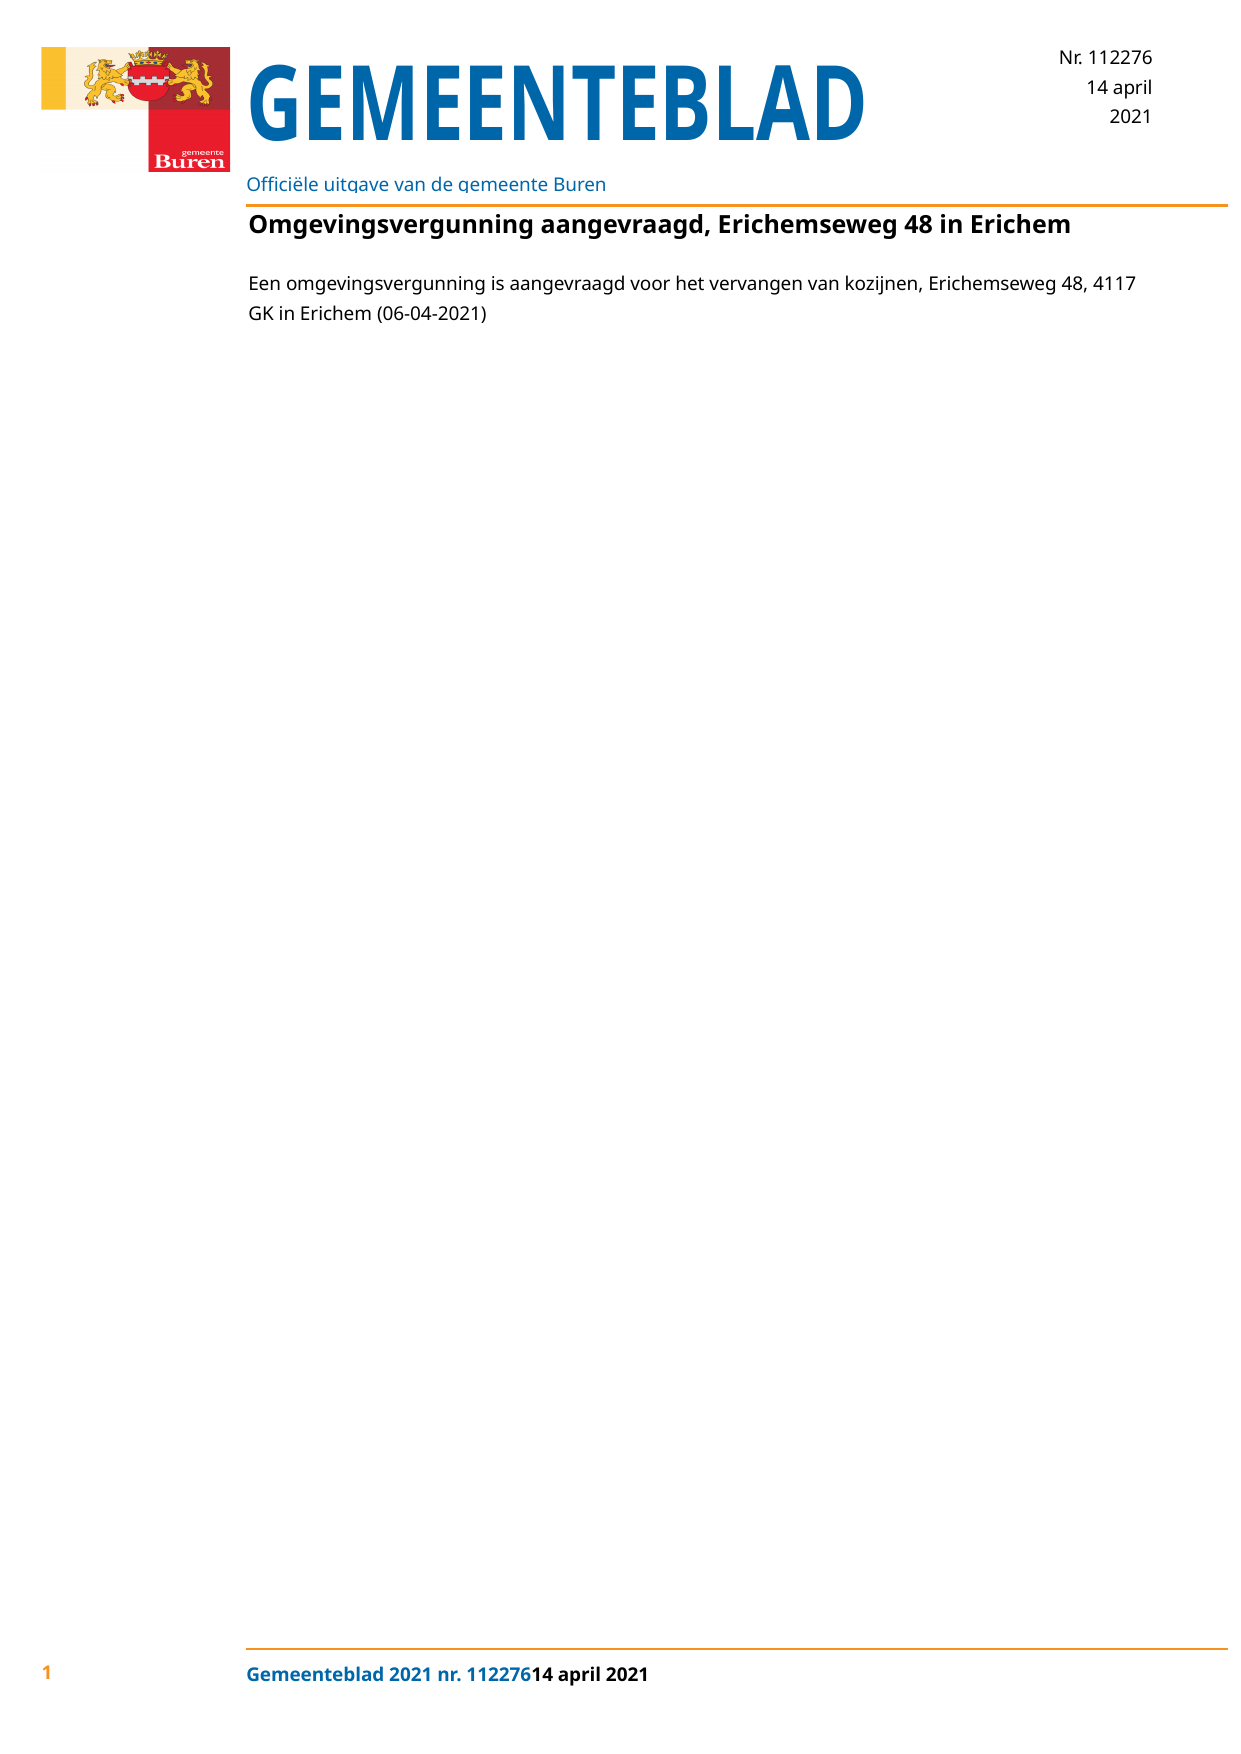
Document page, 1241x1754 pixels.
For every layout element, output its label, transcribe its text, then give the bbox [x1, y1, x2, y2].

picture [41, 47, 231, 172]
text Omgevingsvergunning aangevraagd, Erichemseweg 48 in Erichem [248, 207, 1152, 241]
text Een omgevingsvergunning is aangevraagd voor het vervangen van kozijnen, Erichemseweg 48, 4117 GK in Erichem (06-04-2021) [248, 270, 1152, 326]
